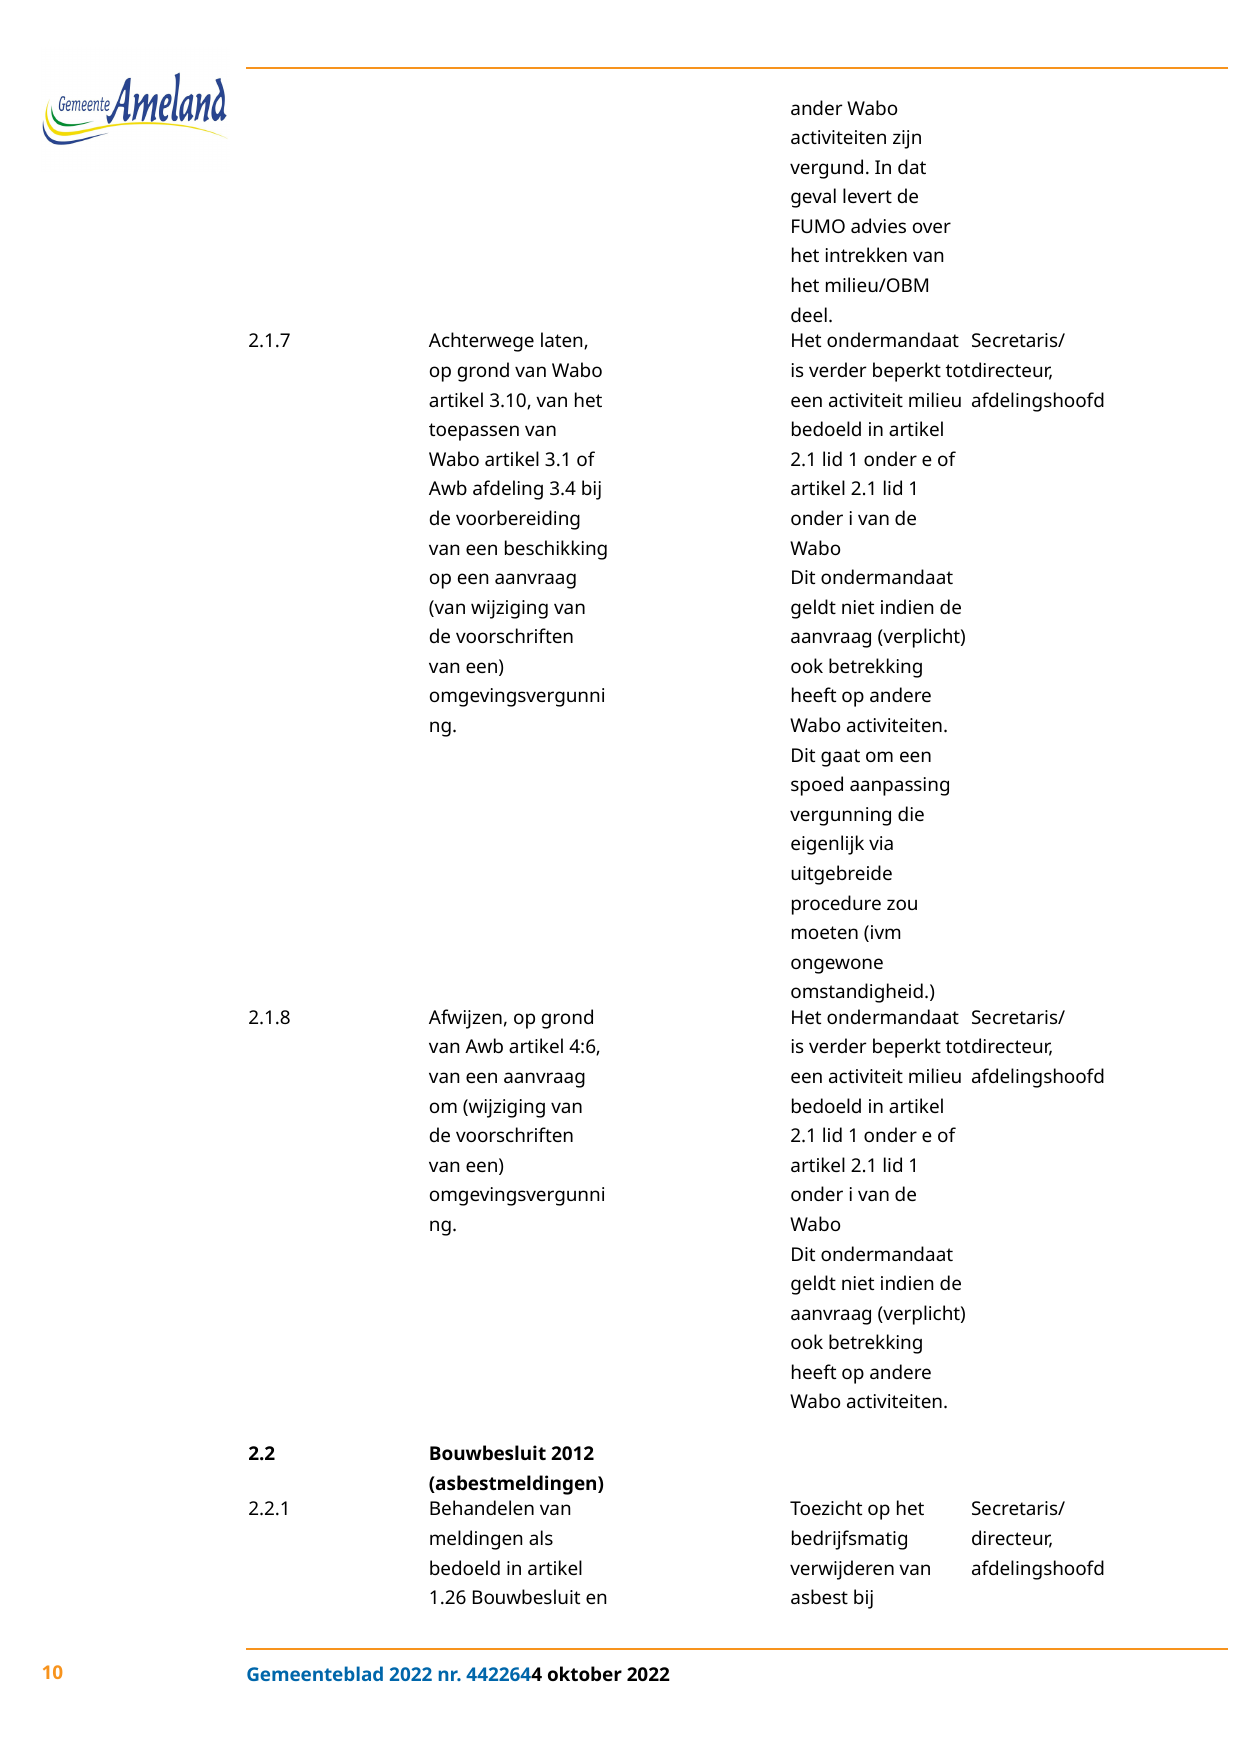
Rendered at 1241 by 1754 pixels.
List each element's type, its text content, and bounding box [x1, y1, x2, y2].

table_cell Secretaris/ directeur, afdelingshoofd [971, 328, 1152, 1004]
table_cell Behandelen van meldingen als bedoeld in artikel 1.26 Bouwbesluit en [429, 1496, 609, 1610]
picture [41, 47, 231, 172]
table_cell Het ondermandaat is verder beperkt tot een activiteit milieu bedoeld in artikel 2.1 lid 1 onder e of artikel 2.1 lid 1 onder i van de Wabo Dit ondermandaat geldt niet indien de aanvraag (verplicht) ook betrekking heeft op andere Wabo activiteiten. Dit gaat om een spoed aanpassing vergunning die eigenlijk via uitgebreide procedure zou moeten (ivm ongewone omstandigheid.) [790, 328, 971, 1004]
table_cell Toezicht op het bedrijfsmatig verwijderen van asbest bij [790, 1496, 971, 1610]
table_cell 2.1.8 [248, 1004, 429, 1414]
table_cell ander Wabo activiteiten zijn vergund. In dat geval levert de FUMO advies over het intrekken van het milieu/OBM deel. [790, 95, 971, 328]
table_cell Secretaris/ directeur, afdelingshoofd [971, 1496, 1152, 1610]
table_cell Achterwege laten, op grond van Wabo artikel 3.10, van het toepassen van Wabo artikel 3.1 of Awb afdeling 3.4 bij de voorbereiding van een beschikking op een aanvraag (van wijziging van de voorschriften van een) omgevingsvergunning. [429, 328, 609, 1004]
table_cell [429, 95, 609, 328]
table_cell Het ondermandaat is verder beperkt tot een activiteit milieu bedoeld in artikel 2.1 lid 1 onder e of artikel 2.1 lid 1 onder i van de Wabo Dit ondermandaat geldt niet indien de aanvraag (verplicht) ook betrekking heeft op andere Wabo activiteiten. [790, 1004, 971, 1414]
table_cell Bouwbesluit 2012 (asbestmeldingen) [429, 1440, 609, 1496]
table_cell [609, 1440, 790, 1496]
table_cell Afwijzen, op grond van Awb artikel 4:6, van een aanvraag om (wijziging van de voorschriften van een) omgevingsvergunning. [429, 1004, 609, 1414]
table_cell [609, 1004, 790, 1414]
table_cell [609, 1496, 790, 1610]
table_cell [609, 95, 790, 328]
table_cell [609, 328, 790, 1004]
table_cell Secretaris/ directeur, afdelingshoofd [971, 1004, 1152, 1414]
table_cell [971, 1440, 1152, 1496]
table_cell 2.2.1 [248, 1496, 429, 1610]
table_cell [248, 1415, 1152, 1440]
table_cell [971, 95, 1152, 328]
table_cell 2.1.7 [248, 328, 429, 1004]
table_cell [248, 95, 429, 328]
table_cell [790, 1440, 971, 1496]
table_cell 2.2 [248, 1440, 429, 1496]
